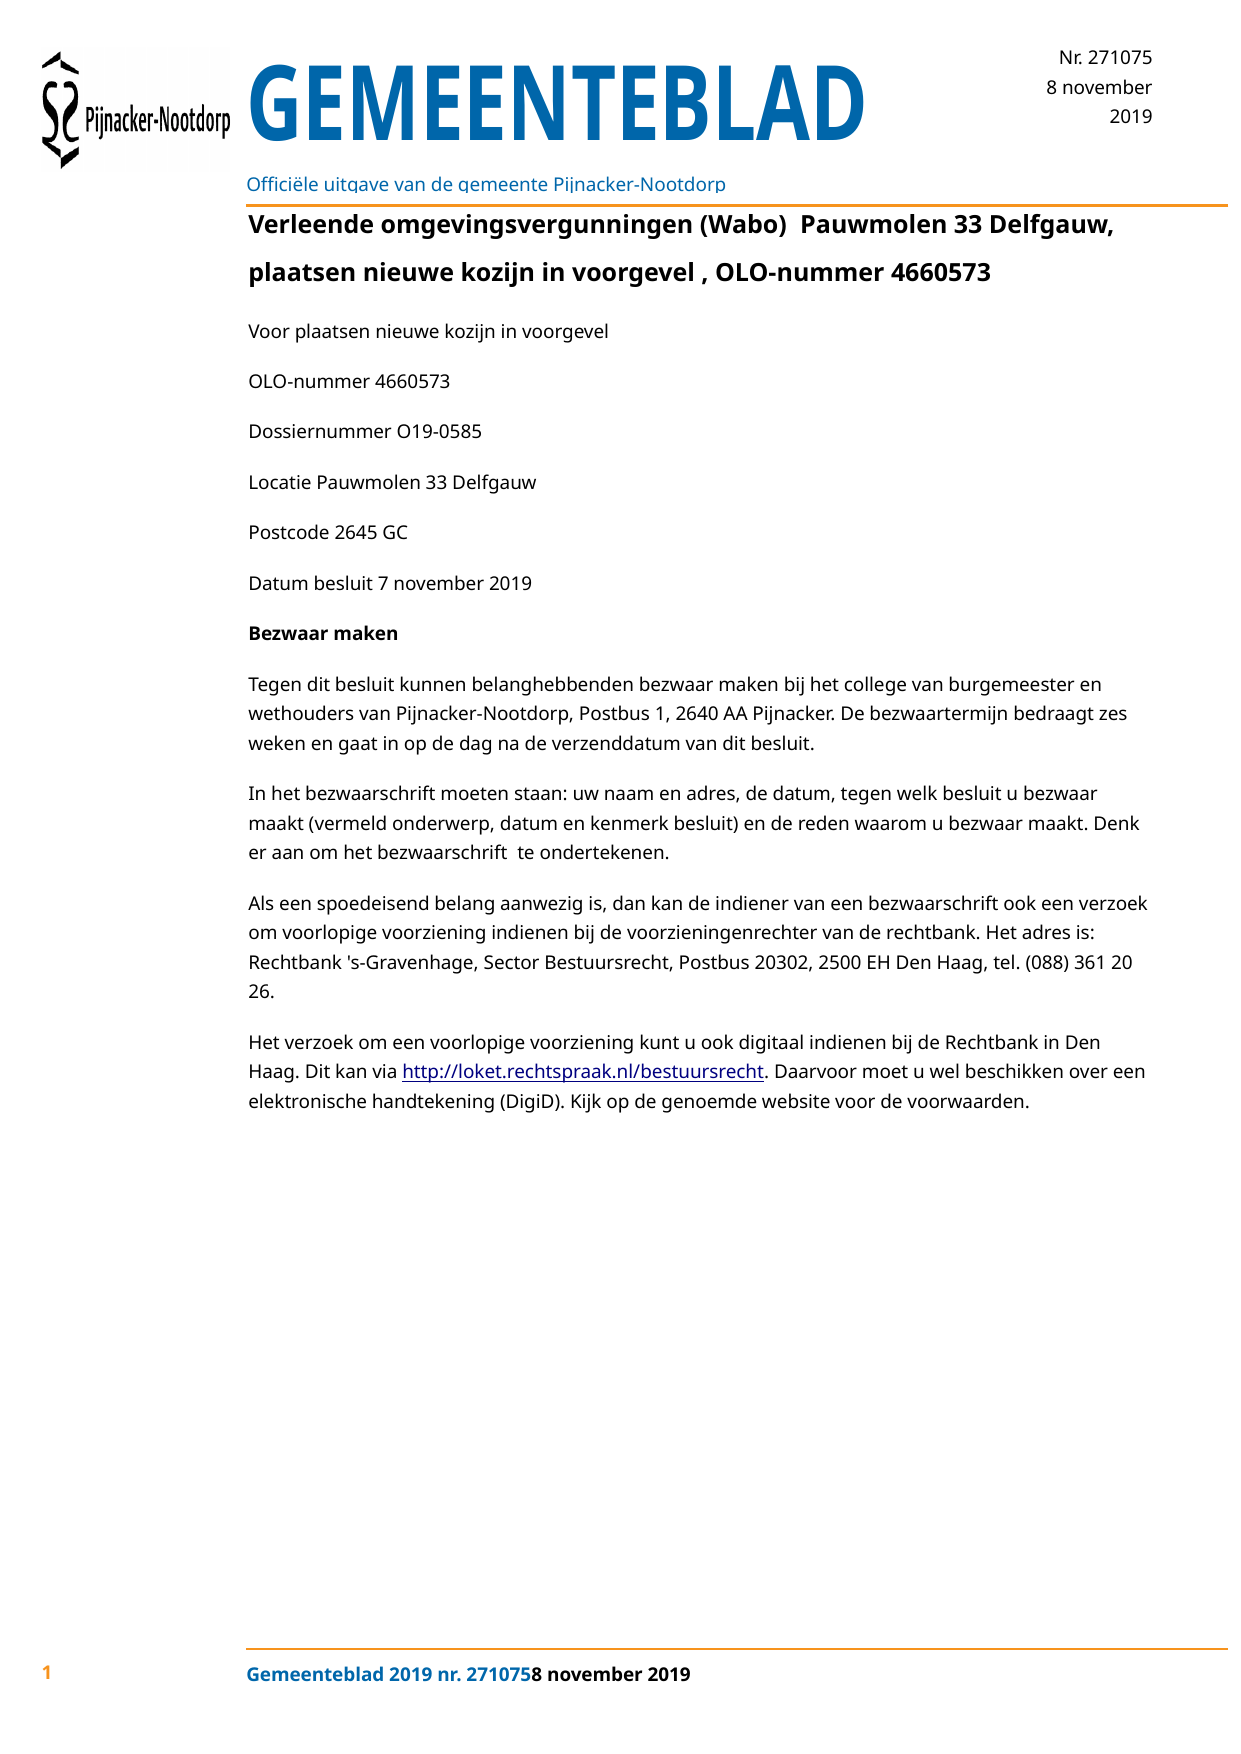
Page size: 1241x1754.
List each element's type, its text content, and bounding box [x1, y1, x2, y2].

text Tegen dit besluit kunnen belanghebbenden bezwaar maken bij het college van burgemeester en wethouders van Pijnacker-Nootdorp, Postbus 1, 2640 AA Pijnacker. De bezwaartermijn bedraagt zes weken en gaat in op de dag na de verzenddatum van dit besluit. [248, 671, 1152, 756]
text Als een spoedeisend belang aanwezig is, dan kan de indiener van een bezwaarschrift ook een verzoek om voorlopige voorziening indienen bij de voorzieningenrechter van de rechtbank. Het adres is: Rechtbank 's-Gravenhage, Sector Bestuursrecht, Postbus 20302, 2500 EH Den Haag, tel. (088) 361 20 26. [248, 890, 1152, 1004]
text Bezwaar maken [248, 620, 1152, 646]
text Datum besluit 7 november 2019 [248, 570, 1152, 596]
text Locatie Pauwmolen 33 Delfgauw [248, 469, 1152, 495]
text Verleende omgevingsvergunningen (Wabo) Pauwmolen 33 Delfgauw, plaatsen nieuwe kozijn in voorgevel , OLO-nummer 4660573 [248, 207, 1152, 288]
text In het bezwaarschrift moeten staan: uw naam en adres, de datum, tegen welk besluit u bezwaar maakt (vermeld onderwerp, datum en kenmerk besluit) en de reden waarom u bezwaar maakt. Denk er aan om het bezwaarschrift te ondertekenen. [248, 780, 1152, 865]
text Het verzoek om een voorlopige voorziening kunt u ook digitaal indienen bij de Rechtbank in Den Haag. Dit kan via http://loket.rechtspraak.nl/bestuursrecht. Daarvoor moet u wel beschikken over een elektronische handtekening (DigiD). Kijk op de genoemde website voor de voorwaarden. [248, 1029, 1152, 1114]
picture [41, 47, 231, 172]
text OLO-nummer 4660573 [248, 368, 1152, 394]
text Voor plaatsen nieuwe kozijn in voorgevel [248, 318, 1152, 344]
text Postcode 2645 GC [248, 519, 1152, 545]
text Dossiernummer O19-0585 [248, 419, 1152, 444]
